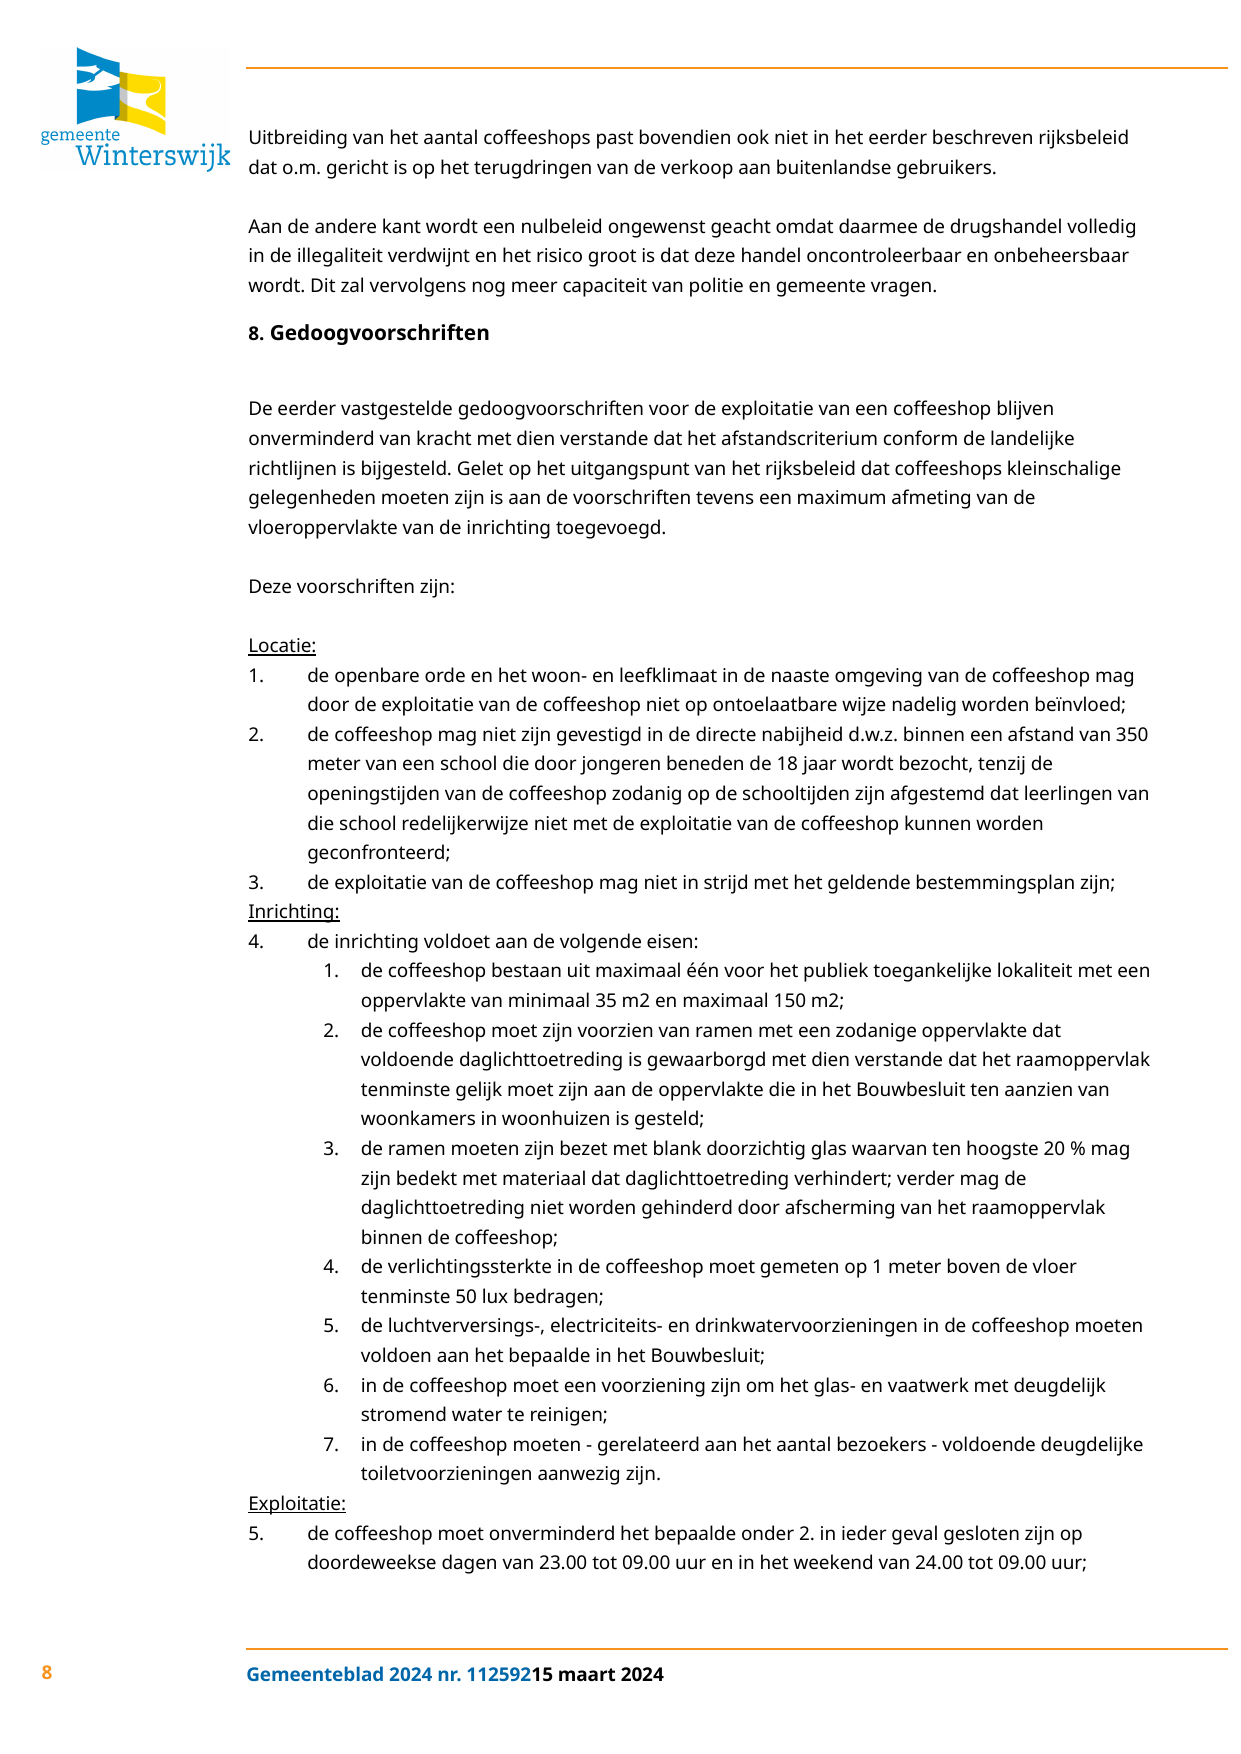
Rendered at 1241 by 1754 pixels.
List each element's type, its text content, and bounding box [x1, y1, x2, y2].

list de coffeeshop moet zijn voorzien van ramen met een zodanige oppervlakte dat voldoende daglichttoetreding is gewaarborgd met dien verstande dat het raamoppervlak tenminste gelijk moet zijn aan de oppervlakte die in het Bouwbesluit ten aanzien van woonkamers in woonhuizen is gesteld; [323, 1017, 1152, 1131]
text 8. Gedoogvoorschriften [248, 318, 1152, 346]
list in de coffeeshop moet een voorziening zijn om het glas- en vaatwerk met deugdelijk stromend water te reinigen; [323, 1372, 1152, 1427]
text Inrichting: [248, 898, 1152, 924]
picture [41, 47, 231, 172]
list de luchtverversings-, electriciteits- en drinkwatervoorzieningen in de coffeeshop moeten voldoen aan het bepaalde in het Bouwbesluit; [323, 1313, 1152, 1368]
text Exploitatie: [248, 1490, 1152, 1516]
list de exploitatie van de coffeeshop mag niet in strijd met het geldende bestemmingsplan zijn; [248, 869, 1152, 895]
list de coffeeshop bestaan uit maximaal één voor het publiek toegankelijke lokaliteit met een oppervlakte van minimaal 35 m2 en maximaal 150 m2; [323, 958, 1152, 1013]
list in de coffeeshop moeten - gerelateerd aan het aantal bezoekers - voldoende deugdelijke toiletvoorzieningen aanwezig zijn. [323, 1431, 1152, 1486]
text Uitbreiding van het aantal coffeeshops past bovendien ook niet in het eerder beschreven rijksbeleid dat o.m. gericht is op het terugdringen van de verkoop aan buitenlandse gebruikers. [248, 124, 1152, 180]
list de openbare orde en het woon- en leefklimaat in de naaste omgeving van de coffeeshop mag door de exploitatie van de coffeeshop niet op ontoelaatbare wijze nadelig worden beïnvloed; [248, 662, 1152, 717]
list de coffeeshop moet onverminderd het bepaalde onder 2. in ieder geval gesloten zijn op doordeweekse dagen van 23.00 tot 09.00 uur en in het weekend van 24.00 tot 09.00 uur; [248, 1520, 1152, 1575]
text De eerder vastgestelde gedoogvoorschriften voor de exploitatie van een coffeeshop blijven onverminderd van kracht met dien verstande dat het afstandscriterium conform de landelijke richtlijnen is bijgesteld. Gelet op het uitgangspunt van het rijksbeleid dat coffeeshops kleinschalige gelegenheden moeten zijn is aan de voorschriften tevens een maximum afmeting van de vloeroppervlakte van de inrichting toegevoegd. [248, 396, 1152, 540]
text Aan de andere kant wordt een nulbeleid ongewenst geacht omdat daarmee de drugshandel volledig in de illegaliteit verdwijnt en het risico groot is dat deze handel oncontroleerbaar en onbeheersbaar wordt. Dit zal vervolgens nog meer capaciteit van politie en gemeente vragen. [248, 213, 1152, 298]
text Locatie: [248, 632, 1152, 658]
picture [225, 153, 231, 162]
text Deze voorschriften zijn: [248, 573, 1152, 599]
list de coffeeshop mag niet zijn gevestigd in de directe nabijheid d.w.z. binnen een afstand van 350 meter van een school die door jongeren beneden de 18 jaar wordt bezocht, tenzij de openingstijden van de coffeeshop zodanig op de schooltijden zijn afgestemd dat leerlingen van die school redelijkerwijze niet met de exploitatie van de coffeeshop kunnen worden geconfronteerd; [248, 721, 1152, 865]
list de verlichtingssterkte in de coffeeshop moet gemeten op 1 meter boven de vloer tenminste 50 lux bedragen; [323, 1253, 1152, 1309]
list de inrichting voldoet aan de volgende eisen: [248, 928, 1152, 954]
list de ramen moeten zijn bezet met blank doorzichtig glas waarvan ten hoogste 20 % mag zijn bedekt met materiaal dat daglichttoetreding verhindert; verder mag de daglichttoetreding niet worden gehinderd door afscherming van het raamoppervlak binnen de coffeeshop; [323, 1135, 1152, 1250]
